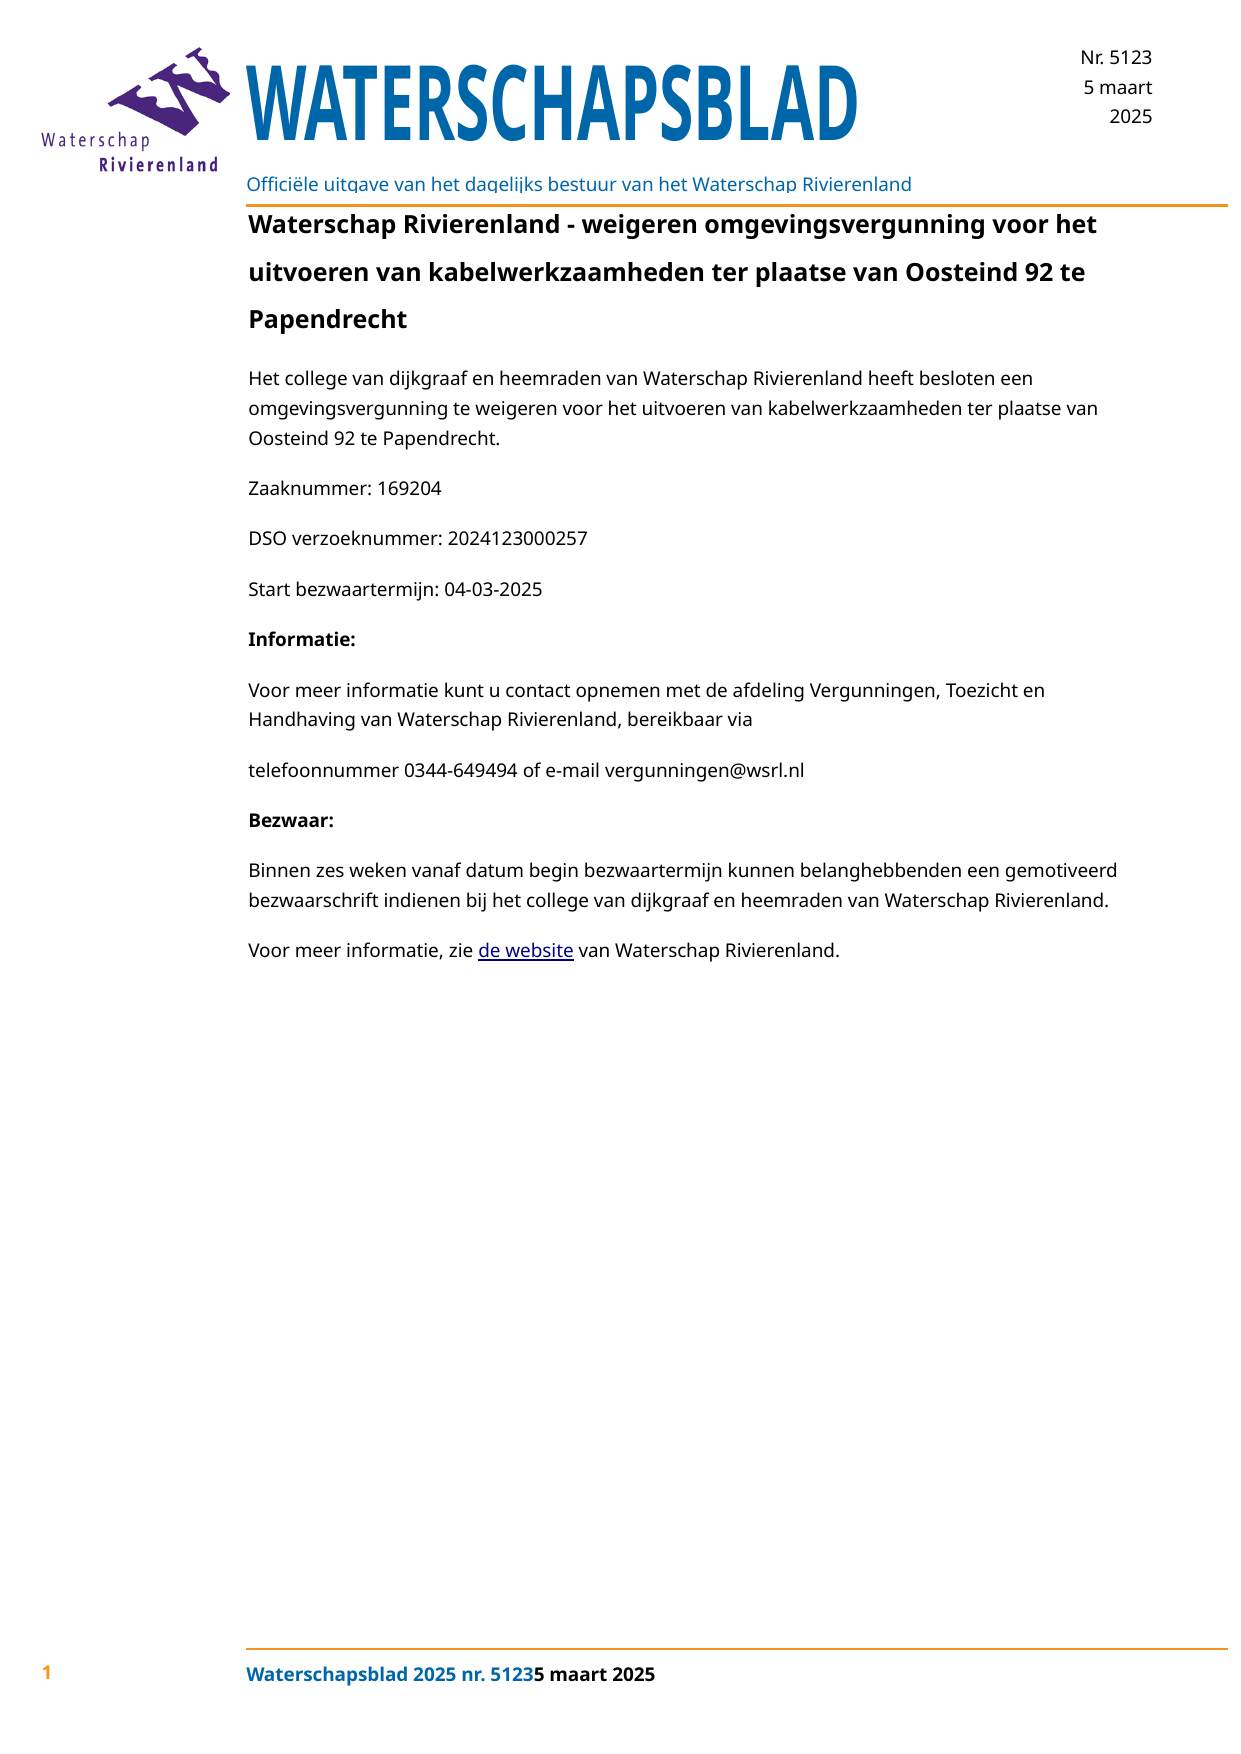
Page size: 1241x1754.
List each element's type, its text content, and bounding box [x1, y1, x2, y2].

text Zaaknummer: 169204 [248, 475, 1152, 501]
text Het college van dijkgraaf en heemraden van Waterschap Rivierenland heeft besloten een omgevingsvergunning te weigeren voor het uitvoeren van kabelwerkzaamheden ter plaatse van Oosteind 92 te Papendrecht. [248, 366, 1152, 450]
text Voor meer informatie, zie de website van Waterschap Rivierenland. [248, 938, 1152, 963]
text Voor meer informatie kunt u contact opnemen met de afdeling Vergunningen, Toezicht en Handhaving van Waterschap Rivierenland, bereikbaar via [248, 677, 1152, 732]
text Bezwaar: [248, 807, 1152, 833]
text DSO verzoeknummer: 2024123000257 [248, 526, 1152, 551]
text Informatie: [248, 626, 1152, 652]
text Waterschap Rivierenland - weigeren omgevingsvergunning voor het uitvoeren van kabelwerkzaamheden ter plaatse van Oosteind 92 te Papendrecht [248, 207, 1152, 336]
text Binnen zes weken vanaf datum begin bezwaartermijn kunnen belanghebbenden een gemotiveerd bezwaarschrift indienen bij het college van dijkgraaf en heemraden van Waterschap Rivierenland. [248, 858, 1152, 913]
text telefoonnummer 0344-649494 of e-mail vergunningen@wsrl.nl [248, 757, 1152, 782]
picture [41, 47, 231, 172]
text Start bezwaartermijn: 04-03-2025 [248, 576, 1152, 602]
